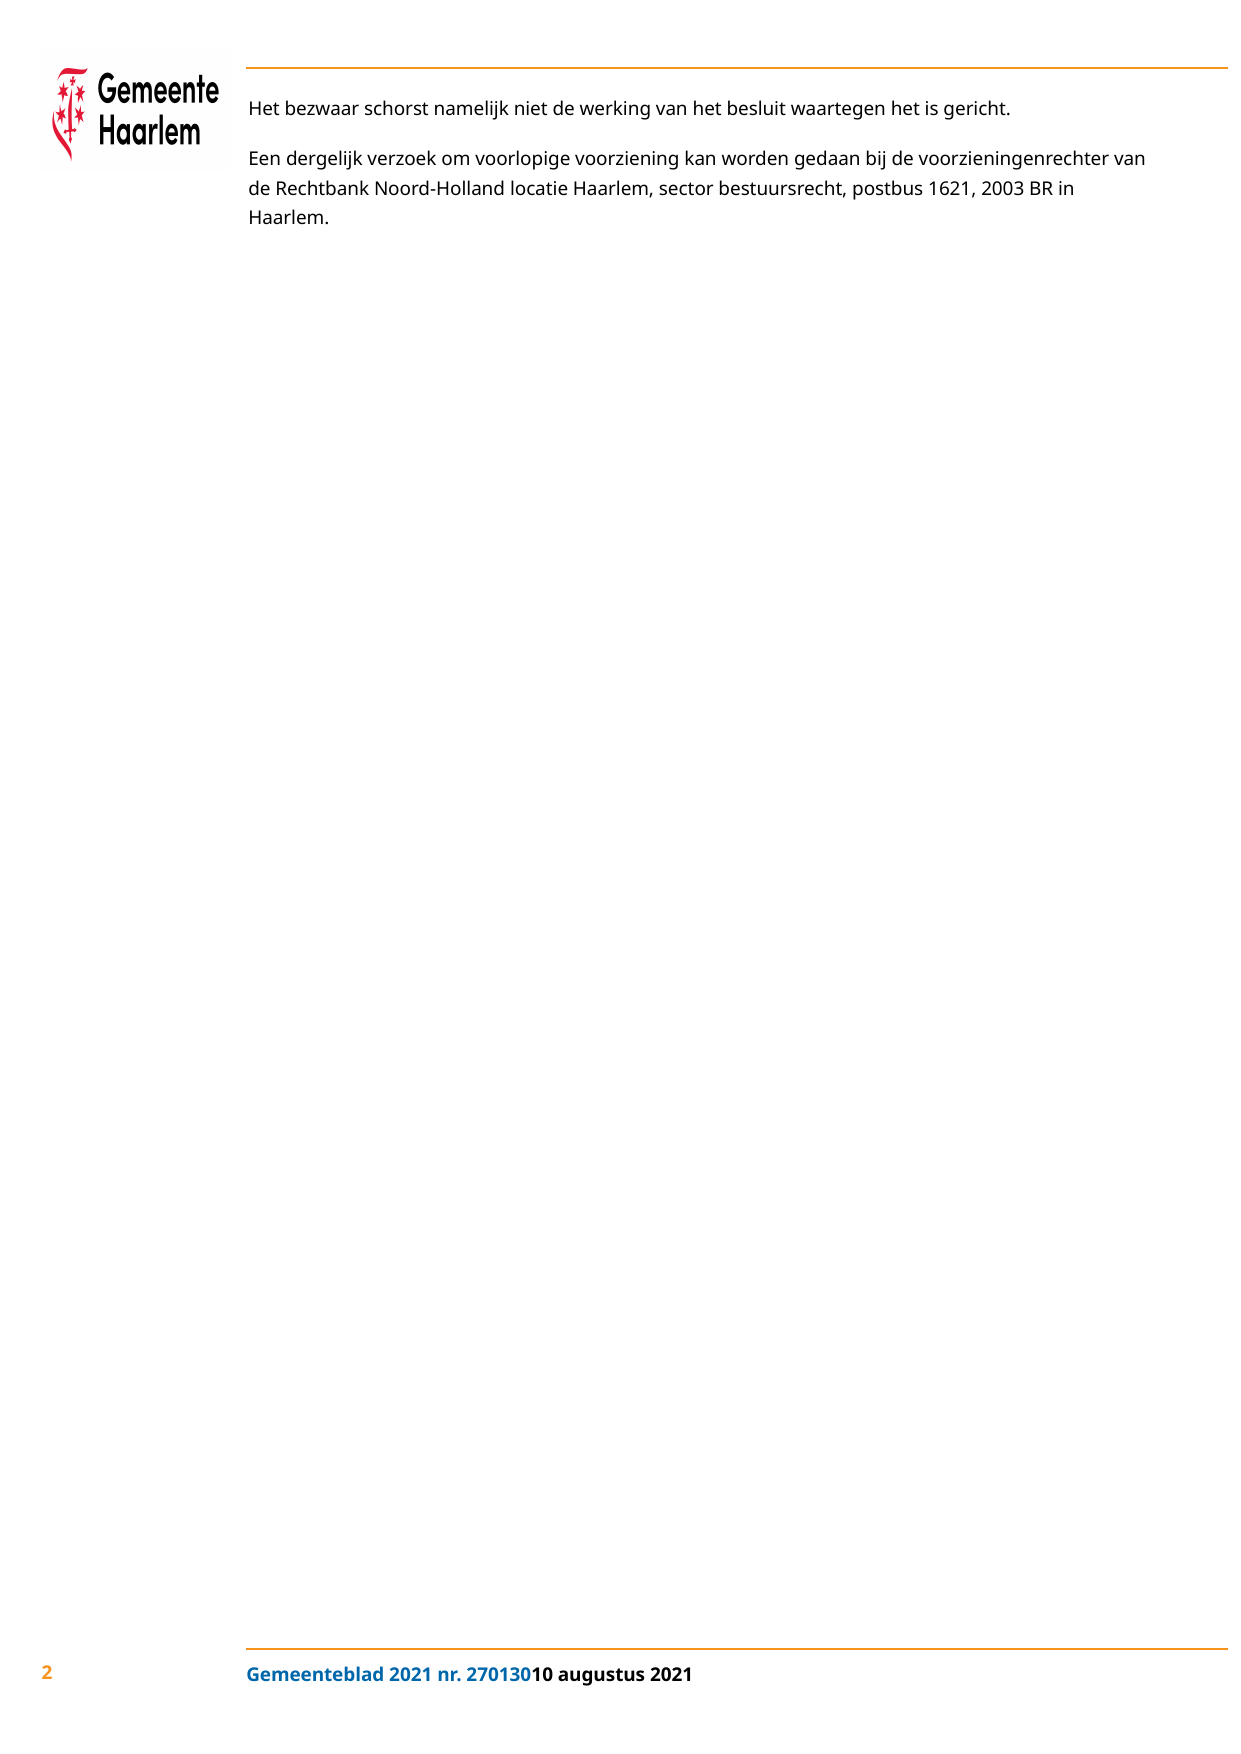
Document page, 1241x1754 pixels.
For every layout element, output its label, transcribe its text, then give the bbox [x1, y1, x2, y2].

picture [41, 47, 231, 172]
text Een dergelijk verzoek om voorlopige voorziening kan worden gedaan bij de voorzieningenrechter van de Rechtbank Noord-Holland locatie Haarlem, sector bestuursrecht, postbus 1621, 2003 BR in Haarlem. [248, 145, 1152, 230]
text Het bezwaar schorst namelijk niet de werking van het besluit waartegen het is gericht. [248, 95, 1152, 121]
